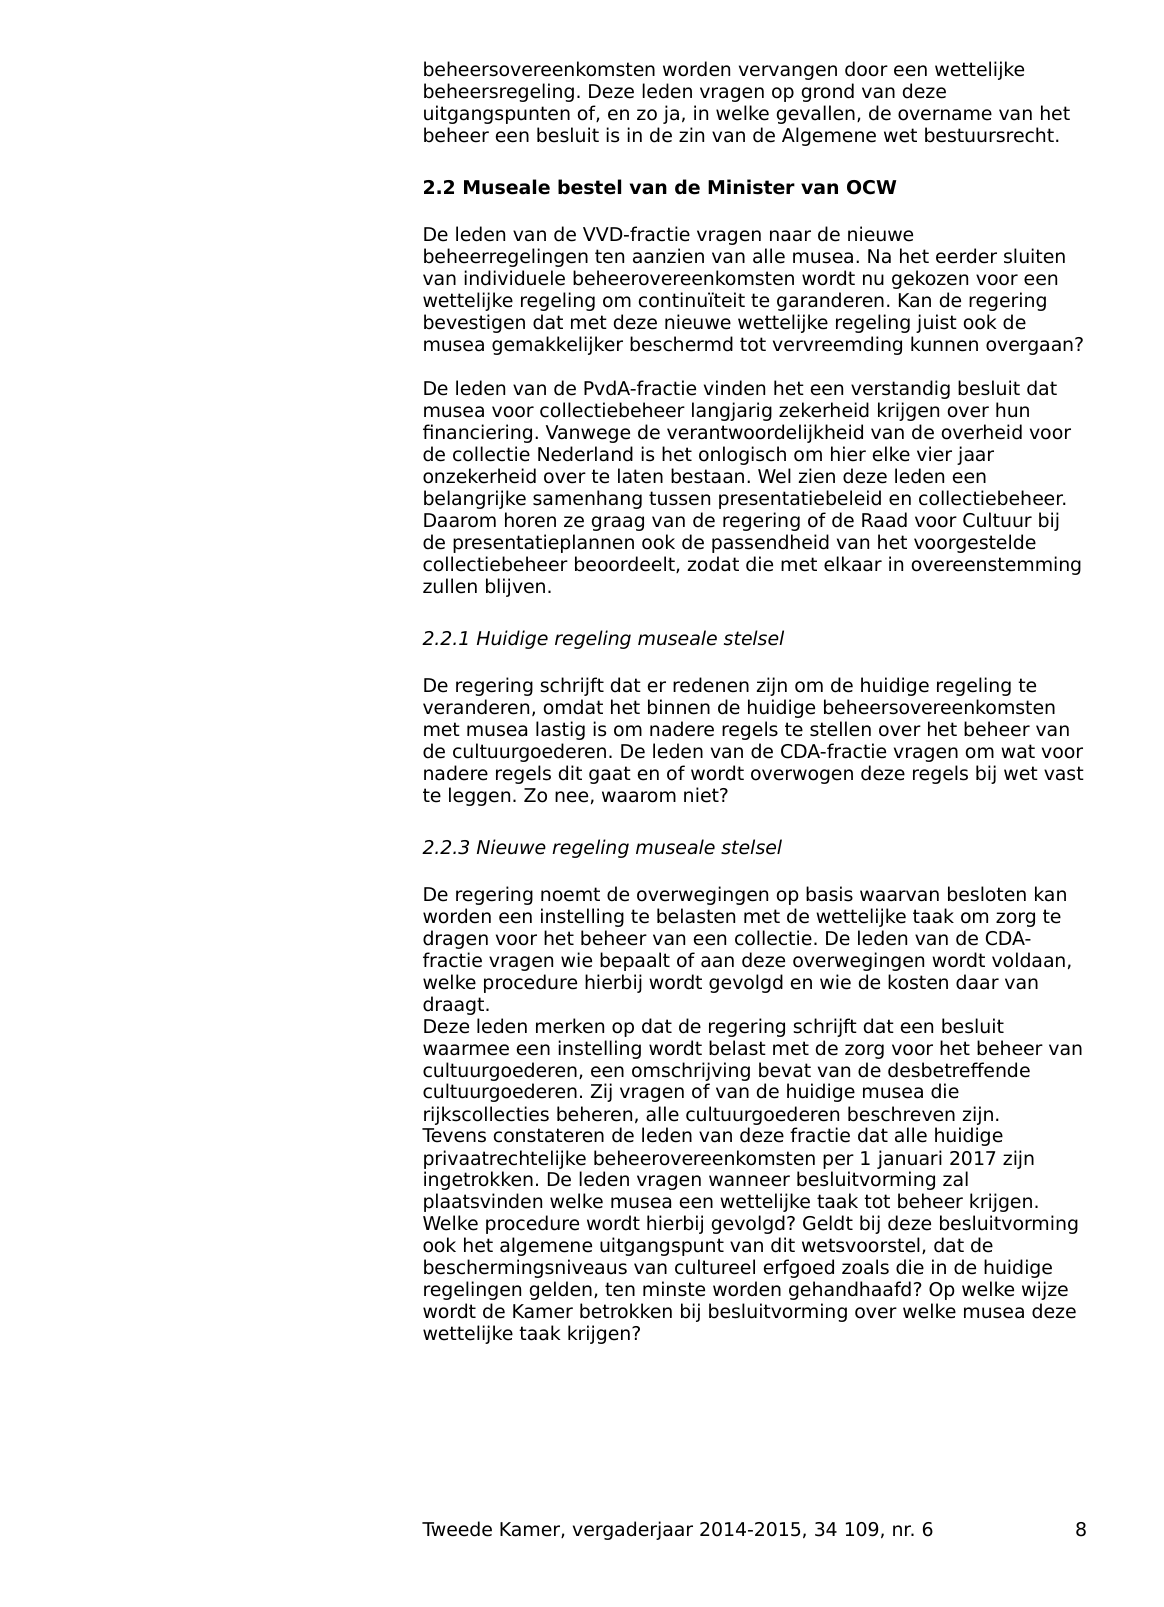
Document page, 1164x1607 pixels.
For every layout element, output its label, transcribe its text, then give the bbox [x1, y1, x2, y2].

text De leden van de PvdA-fractie vinden het een verstandig besluit dat musea voor collectiebeheer langjarig zekerheid krijgen over hun financiering. Vanwege de verantwoordelijkheid van de overheid voor de collectie Nederland is het onlogisch om hier elke vier jaar onzekerheid over te laten bestaan. Wel zien deze leden een belangrijke samenhang tussen presentatiebeleid en collectiebeheer. Daarom horen ze graag van de regering of de Raad voor Cultuur bij de presentatieplannen ook de passendheid van het voorgestelde collectiebeheer beoordeelt, zodat die met elkaar in overeenstemming zullen blijven. [422, 378, 1087, 598]
text De regering schrijft dat er redenen zijn om de huidige regeling te veranderen, omdat het binnen de huidige beheersovereenkomsten met musea lastig is om nadere regels te stellen over het beheer van de cultuurgoederen. De leden van de CDA-fractie vragen om wat voor nadere regels dit gaat en of wordt overwogen deze regels bij wet vast te leggen. Zo nee, waarom niet? [422, 675, 1087, 807]
subtitle 2.2.3 Nieuwe regeling museale stelsel [422, 837, 1087, 859]
text De leden van de VVD-fractie vragen naar de nieuwe beheerregelingen ten aanzien van alle musea. Na het eerder sluiten van individuele beheerovereenkomsten wordt nu gekozen voor een wettelijke regeling om continuïteit te garanderen. Kan de regering bevestigen dat met deze nieuwe wettelijke regeling juist ook de musea gemakkelijker beschermd tot vervreemding kunnen overgaan? [422, 224, 1087, 356]
text De regering noemt de overwegingen op basis waarvan besloten kan worden een instelling te belasten met de wettelijke taak om zorg te dragen voor het beheer van een collectie. De leden van de CDA-fractie vragen wie bepaalt of aan deze overwegingen wordt voldaan, welke procedure hierbij wordt gevolgd en wie de kosten daar van draagt. [422, 884, 1087, 1016]
subtitle 2.2 Museale bestel van de Minister van OCW [422, 177, 1087, 199]
text Tevens constateren de leden van deze fractie dat alle huidige privaatrechtelijke beheerovereenkomsten per 1 januari 2017 zijn ingetrokken. De leden vragen wanneer besluitvorming zal plaatsvinden welke musea een wettelijke taak tot beheer krijgen. Welke procedure wordt hierbij gevolgd? Geldt bij deze besluitvorming ook het algemene uitgangspunt van dit wetsvoorstel, dat de beschermingsniveaus van cultureel erfgoed zoals die in de huidige regelingen gelden, ten minste worden gehandhaafd? Op welke wijze wordt de Kamer betrokken bij besluitvorming over welke musea deze wettelijke taak krijgen? [422, 1125, 1087, 1345]
subtitle 2.2.1 Huidige regeling museale stelsel [422, 628, 1087, 650]
text Deze leden merken op dat de regering schrijft dat een besluit waarmee een instelling wordt belast met de zorg voor het beheer van cultuurgoederen, een omschrijving bevat van de desbetreffende cultuurgoederen. Zij vragen of van de huidige musea die rijkscollecties beheren, alle cultuurgoederen beschreven zijn. [422, 1016, 1087, 1125]
text beheersovereenkomsten worden vervangen door een wettelijke beheersregeling. Deze leden vragen op grond van deze uitgangspunten of, en zo ja, in welke gevallen, de overname van het beheer een besluit is in de zin van de Algemene wet bestuursrecht. [422, 59, 1087, 147]
